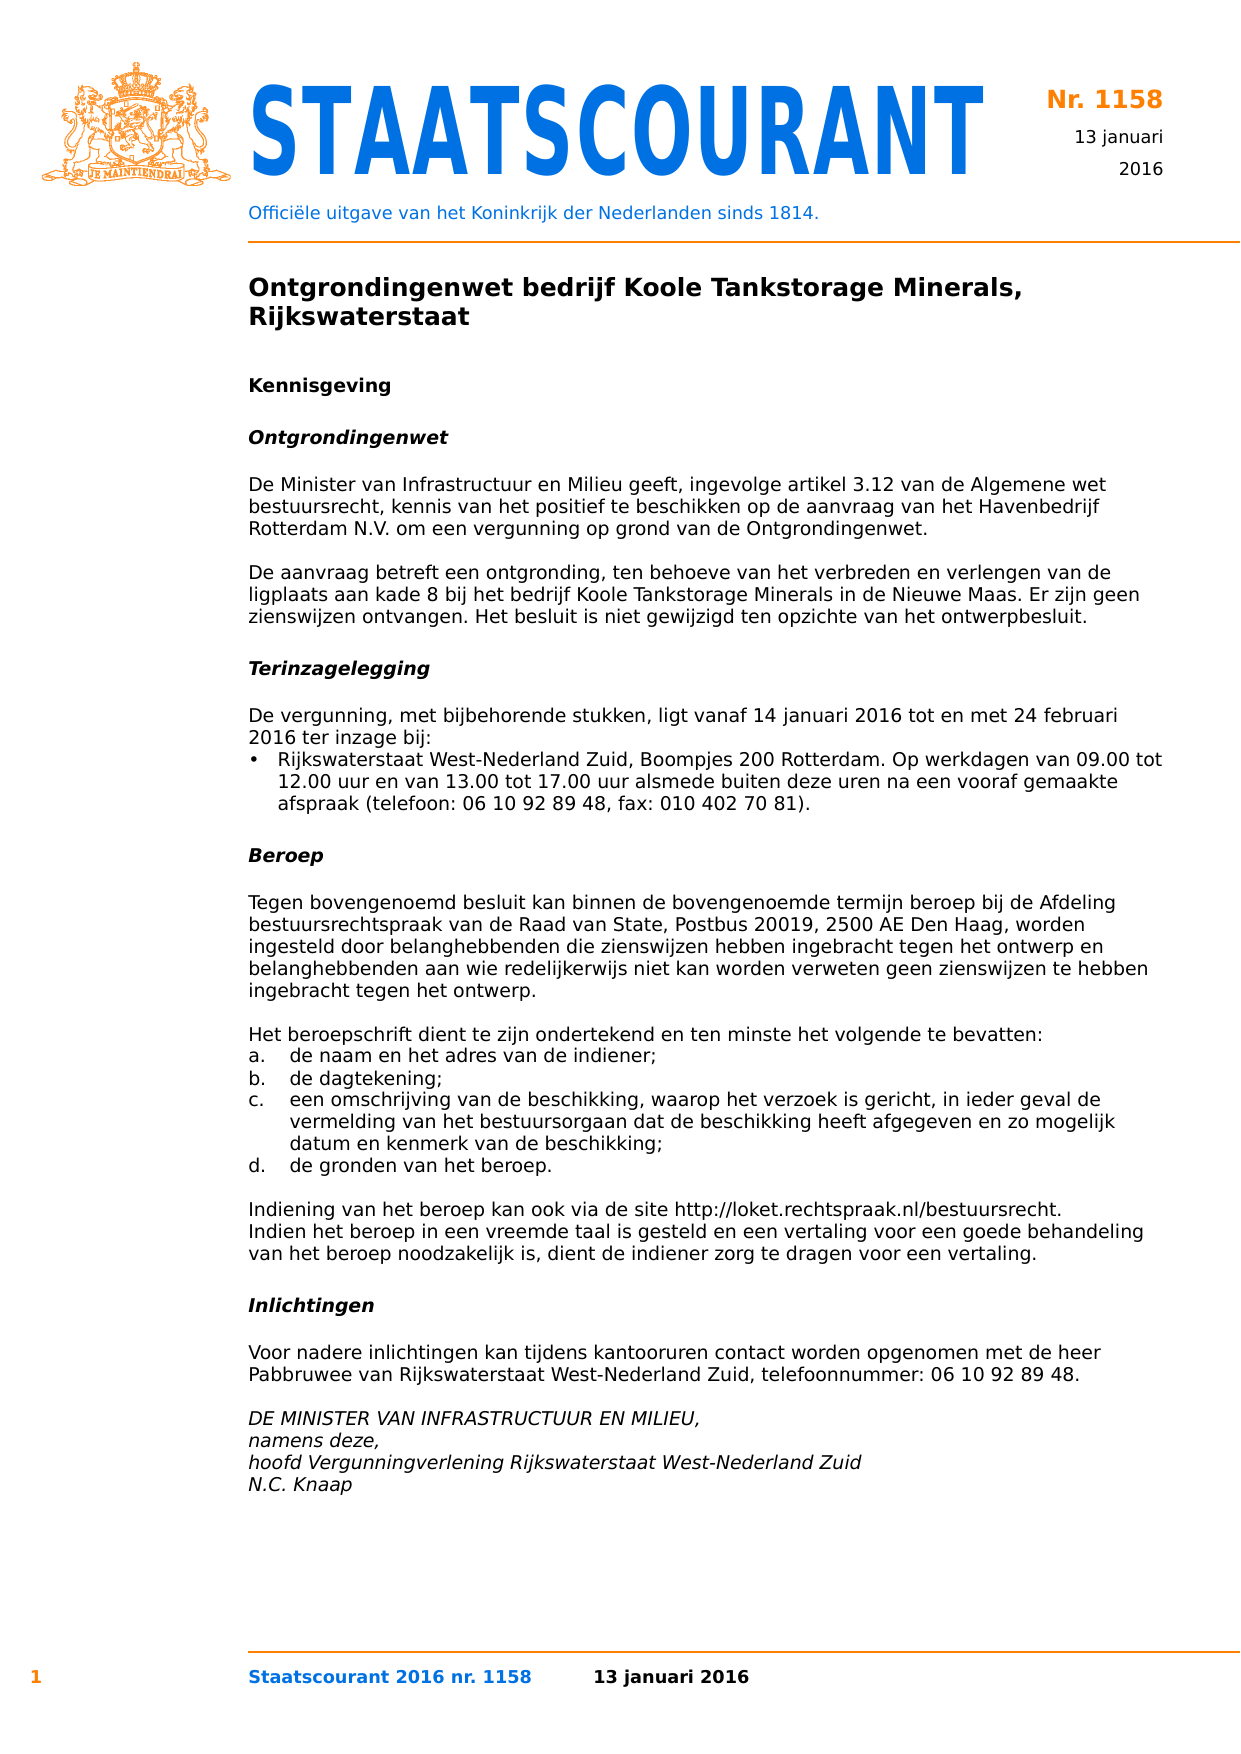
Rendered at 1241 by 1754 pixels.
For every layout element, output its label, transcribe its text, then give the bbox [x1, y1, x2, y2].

text a. de naam en het adres van de indiener; [248, 1045, 1163, 1067]
subtitle Kennisgeving [248, 375, 1163, 397]
table_header [25, 62, 248, 241]
text Indiening van het beroep kan ook via de site http://loket.rechtspraak.nl/bestuursrecht. [248, 1199, 1163, 1221]
subtitle Beroep [248, 845, 1163, 867]
text Voor nadere inlichtingen kan tijdens kantooruren contact worden opgenomen met de heer Pabbruwee van Rijkswaterstaat West-Nederland Zuid, telefoonnummer: 06 10 92 89 48. [248, 1342, 1163, 1386]
text De aanvraag betreft een ontgronding, ten behoeve van het verbreden en verlengen van de ligplaats aan kade 8 bij het bedrijf Koole Tankstorage Minerals in de Nieuwe Maas. Er zijn geen zienswijzen ontvangen. Het besluit is niet gewijzigd ten opzichte van het ontwerpbesluit. [248, 562, 1163, 628]
text DE MINISTER VAN INFRASTRUCTUUR EN MILIEU, namens deze, hoofd Vergunningverlening Rijkswaterstaat West-Nederland Zuid N.C. Knaap [248, 1408, 1163, 1496]
subtitle Inlichtingen [248, 1295, 1163, 1317]
table_cell 2016 [998, 153, 1240, 203]
text b. de dagtekening; [248, 1067, 1163, 1089]
table_header STAATSCOURANT [248, 62, 998, 203]
table_header Nr. 1158 [998, 62, 1240, 121]
picture [41, 62, 231, 186]
text • Rijkswaterstaat West-Nederland Zuid, Boompjes 200 Rotterdam. Op werkdagen van 09.00 tot 12.00 uur en van 13.00 tot 17.00 uur alsmede buiten deze uren na een vooraf gemaakte afspraak (telefoon: 06 10 92 89 48, fax: 010 402 70 81). [248, 749, 1163, 815]
subtitle Ontgrondingenwet [248, 427, 1163, 449]
table_cell 13 januari [998, 121, 1240, 153]
text Het beroepschrift dient te zijn ondertekend en ten minste het volgende te bevatten: [248, 1023, 1163, 1045]
text d. de gronden van het beroep. [248, 1155, 1163, 1177]
subtitle Ontgrondingenwet bedrijf Koole Tankstorage Minerals, Rijkswaterstaat [248, 273, 1163, 331]
subtitle Terinzagelegging [248, 658, 1163, 680]
table_cell Officiële uitgave van het Koninkrijk der Nederlanden sinds 1814. [248, 203, 1240, 241]
text Tegen bovengenoemd besluit kan binnen de bovengenoemde termijn beroep bij de Afdeling bestuursrechtspraak van de Raad van State, Postbus 20019, 2500 AE Den Haag, worden ingesteld door belanghebbenden die zienswijzen hebben ingebracht tegen het ontwerp en belanghebbenden aan wie redelijkerwijs niet kan worden verweten geen zienswijzen te hebben ingebracht tegen het ontwerp. [248, 892, 1163, 1002]
text De vergunning, met bijbehorende stukken, ligt vanaf 14 januari 2016 tot en met 24 februari 2016 ter inzage bij: [248, 705, 1163, 749]
text Indien het beroep in een vreemde taal is gesteld en een vertaling voor een goede behandeling van het beroep noodzakelijk is, dient de indiener zorg te dragen voor een vertaling. [248, 1221, 1163, 1265]
text c. een omschrijving van de beschikking, waarop het verzoek is gericht, in ieder geval de vermelding van het bestuursorgaan dat de beschikking heeft afgegeven en zo mogelijk datum en kenmerk van de beschikking; [248, 1089, 1163, 1155]
text De Minister van Infrastructuur en Milieu geeft, ingevolge artikel 3.12 van de Algemene wet bestuursrecht, kennis van het positief te beschikken op de aanvraag van het Havenbedrijf Rotterdam N.V. om een vergunning op grond van de Ontgrondingenwet. [248, 474, 1163, 540]
